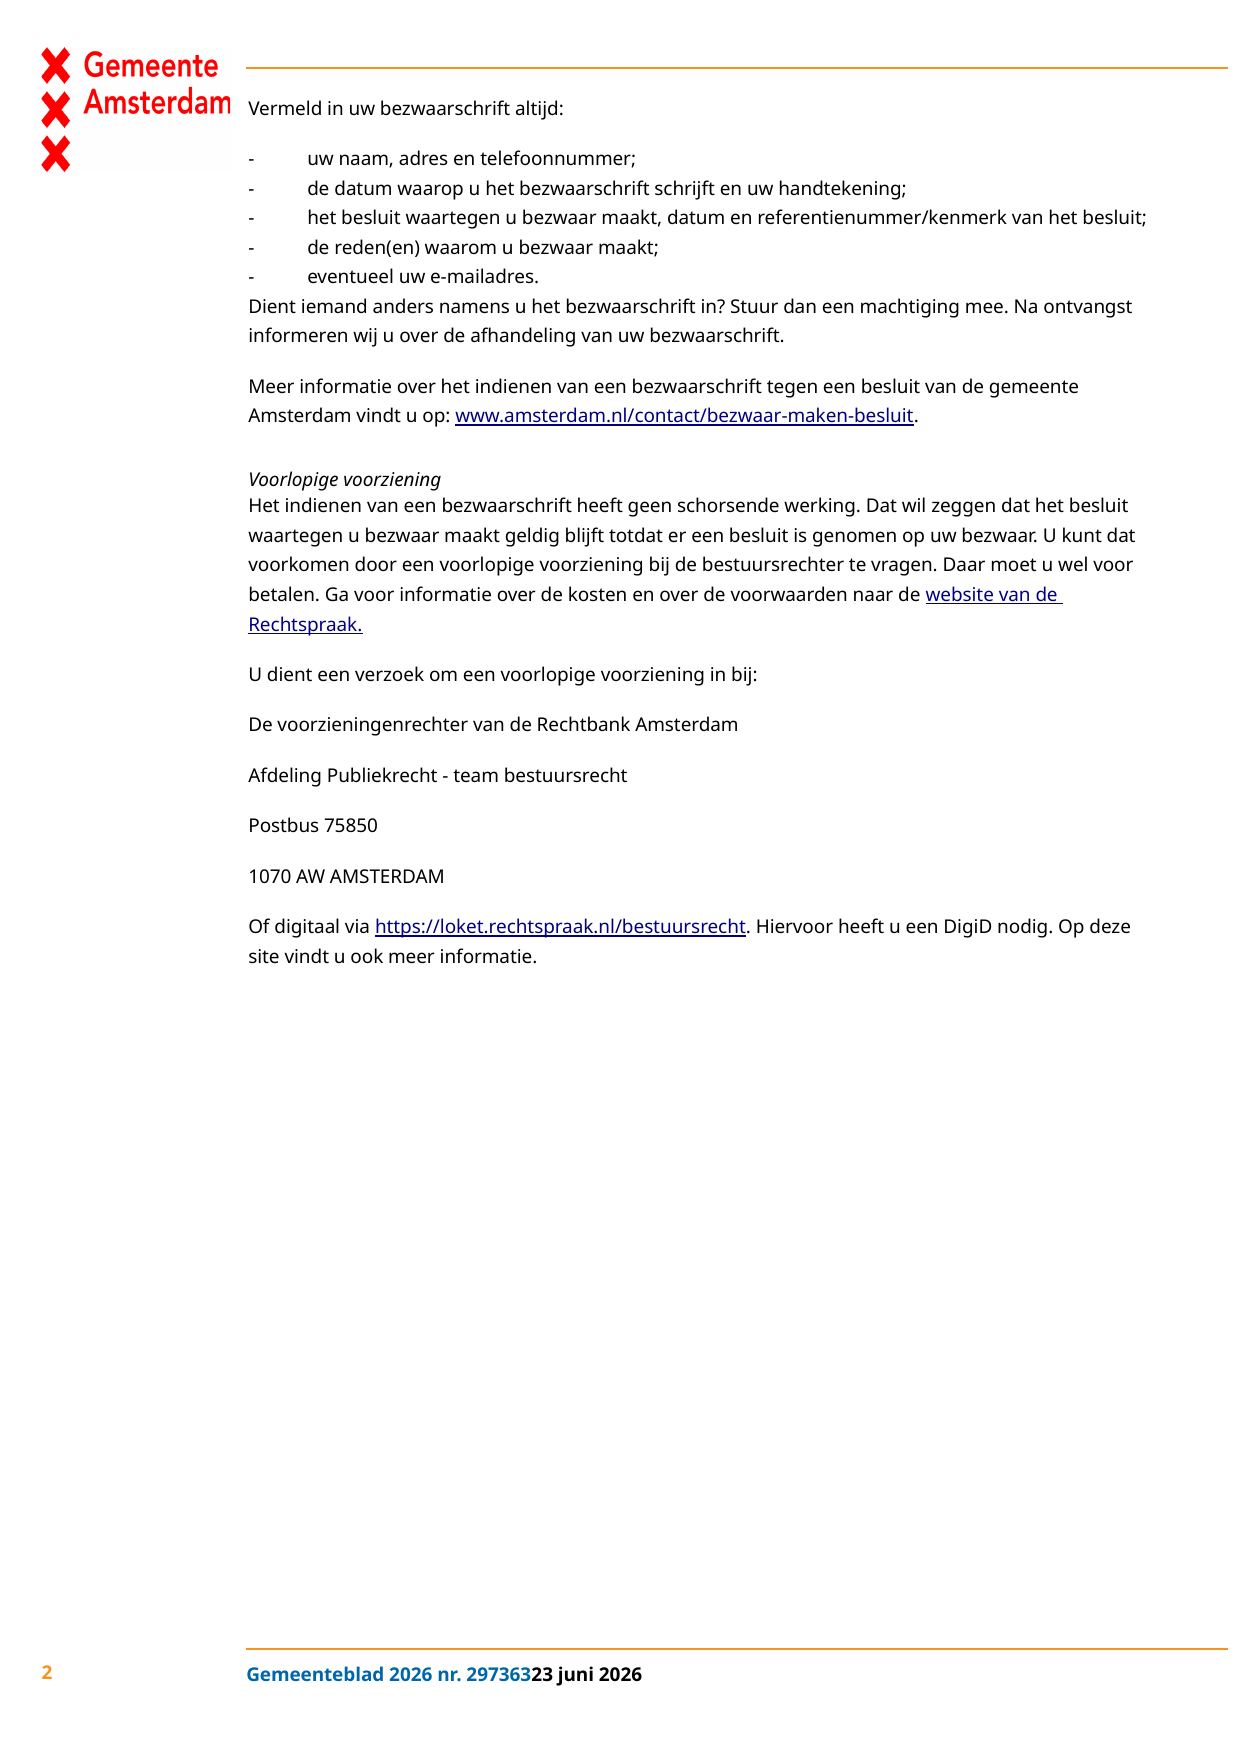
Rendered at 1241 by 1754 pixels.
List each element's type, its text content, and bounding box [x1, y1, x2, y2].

text Postbus 75850 [248, 812, 1152, 838]
text Dient iemand anders namens u het bezwaarschrift in? Stuur dan een machtiging mee. Na ontvangst informeren wij u over de afhandeling van uw bezwaarschrift. [248, 293, 1152, 348]
text Meer informatie over het indienen van een bezwaarschrift tegen een besluit van de gemeente Amsterdam vindt u op: www.amsterdam.nl/contact/bezwaar-maken-besluit. [248, 373, 1152, 428]
list de reden(en) waarom u bezwaar maakt; [248, 234, 1152, 260]
list het besluit waartegen u bezwaar maakt, datum en referentienummer/kenmerk van het besluit; [248, 204, 1152, 230]
list de datum waarop u het bezwaarschrift schrijft en uw handtekening; [248, 175, 1152, 201]
text Het indienen van een bezwaarschrift heeft geen schorsende werking. Dat wil zeggen dat het besluit waartegen u bezwaar maakt geldig blijft totdat er een besluit is genomen op uw bezwaar. U kunt dat voorkomen door een voorlopige voorziening bij de bestuursrechter te vragen. Daar moet u wel voor betalen. Ga voor informatie over de kosten en over de voorwaarden naar de website van de Rechtspraak. [248, 492, 1152, 636]
text Afdeling Publiekrecht - team bestuursrecht [248, 762, 1152, 788]
text De voorzieningenrechter van de Rechtbank Amsterdam [248, 712, 1152, 737]
text Of digitaal via https://loket.rechtspraak.nl/bestuursrecht. Hiervoor heeft u een DigiD nodig. Op deze site vindt u ook meer informatie. [248, 913, 1152, 968]
text U dient een verzoek om een voorlopige voorziening in bij: [248, 661, 1152, 687]
picture [41, 47, 231, 172]
list eventueel uw e-mailadres. [248, 263, 1152, 289]
text Voorlopige voorziening [248, 467, 1152, 492]
list uw naam, adres en telefoonnummer; [248, 145, 1152, 171]
text 1070 AW AMSTERDAM [248, 863, 1152, 888]
text Vermeld in uw bezwaarschrift altijd: [248, 95, 1152, 121]
